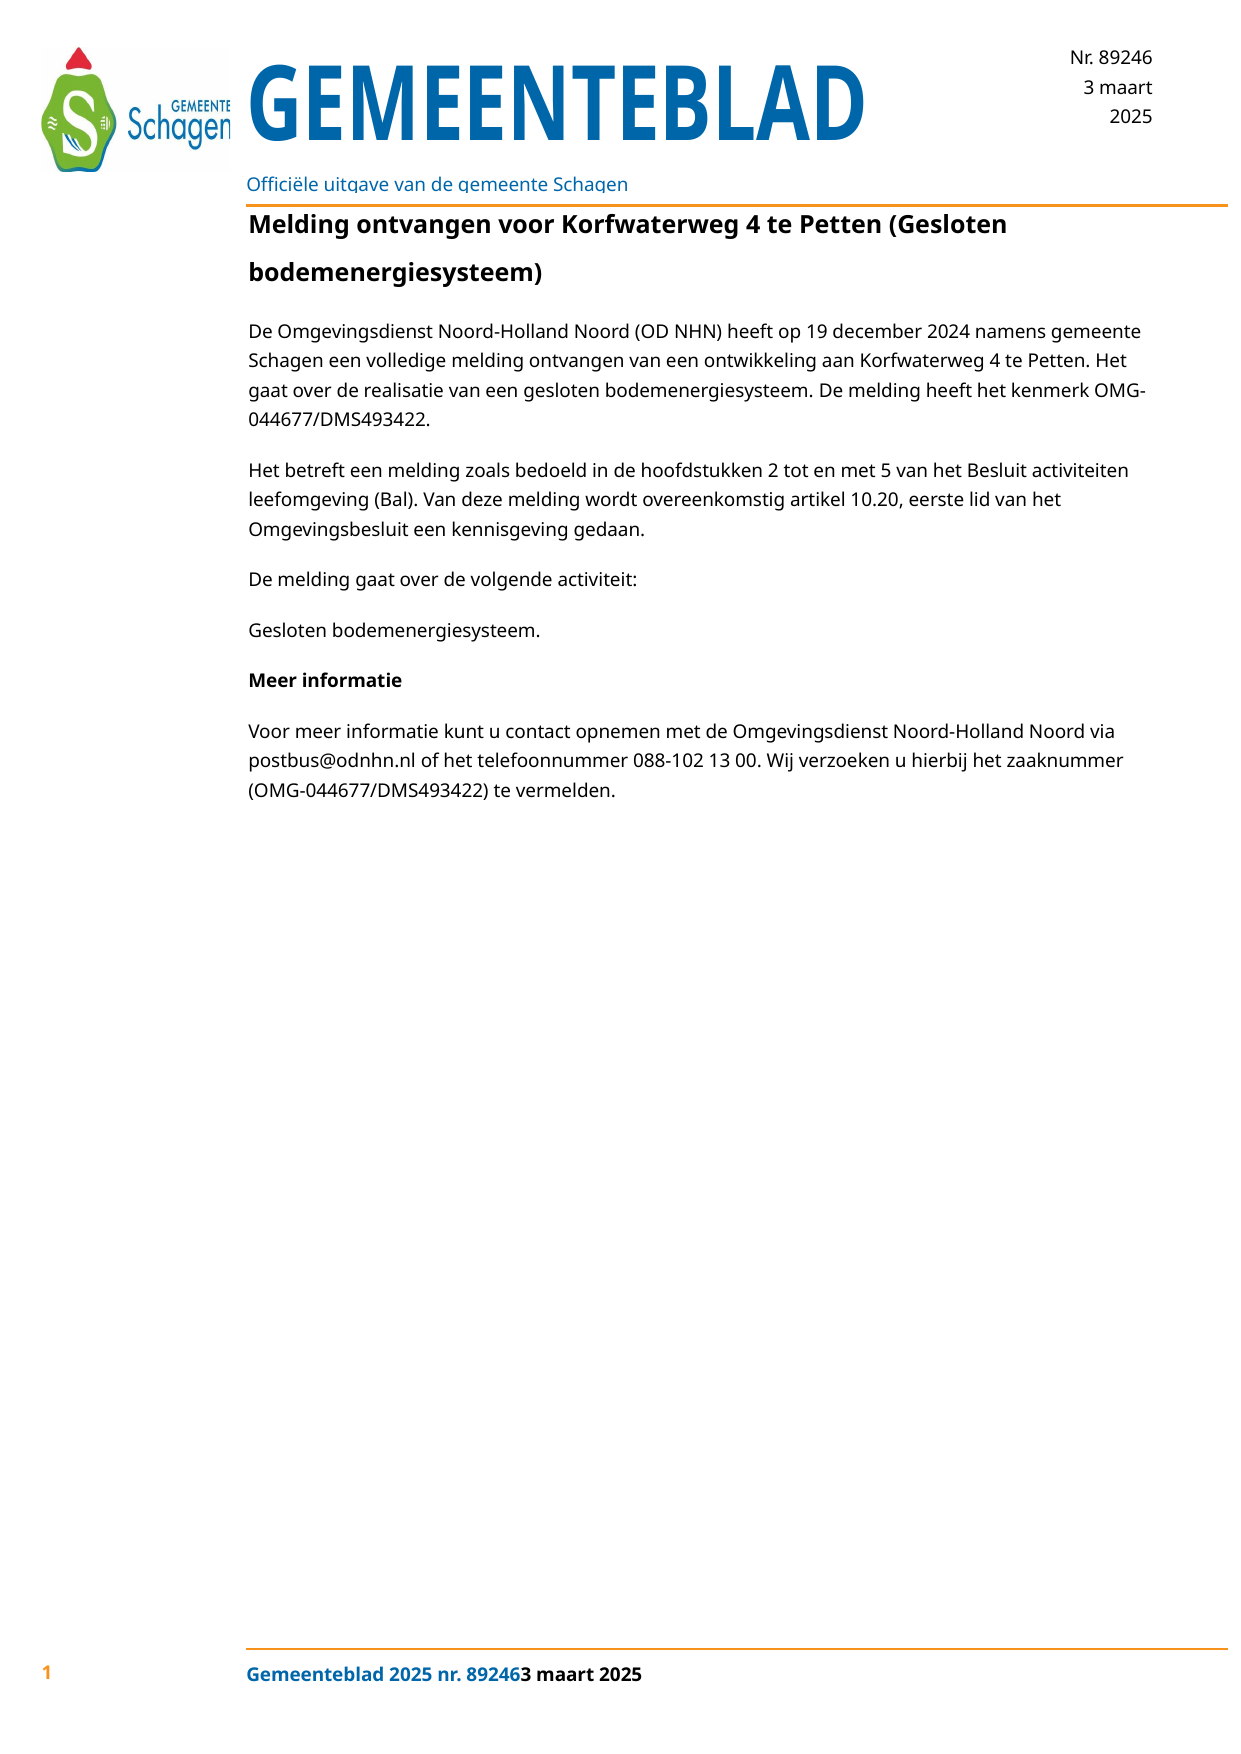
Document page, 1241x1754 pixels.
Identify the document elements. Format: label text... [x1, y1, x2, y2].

text De melding gaat over de volgende activiteit: [248, 567, 1152, 592]
text Gesloten bodemenergiesysteem. [248, 617, 1152, 643]
text Het betreft een melding zoals bedoeld in de hoofdstukken 2 tot en met 5 van het Besluit activiteiten leefomgeving (Bal). Van deze melding wordt overeenkomstig artikel 10.20, eerste lid van het Omgevingsbesluit een kennisgeving gedaan. [248, 457, 1152, 542]
text De Omgevingsdienst Noord-Holland Noord (OD NHN) heeft op 19 december 2024 namens gemeente Schagen een volledige melding ontvangen van een ontwikkeling aan Korfwaterweg 4 te Petten. Het gaat over de realisatie van een gesloten bodemenergiesysteem. De melding heeft het kenmerk OMG-044677/DMS493422. [248, 318, 1152, 432]
picture [41, 47, 231, 172]
text Melding ontvangen voor Korfwaterweg 4 te Petten (Gesloten bodemenergiesysteem) [248, 207, 1152, 288]
text Meer informatie [248, 667, 1152, 693]
text Voor meer informatie kunt u contact opnemen met de Omgevingsdienst Noord-Holland Noord via postbus@odnhn.nl of het telefoonnummer 088-102 13 00. Wij verzoeken u hierbij het zaaknummer (OMG-044677/DMS493422) te vermelden. [248, 718, 1152, 803]
